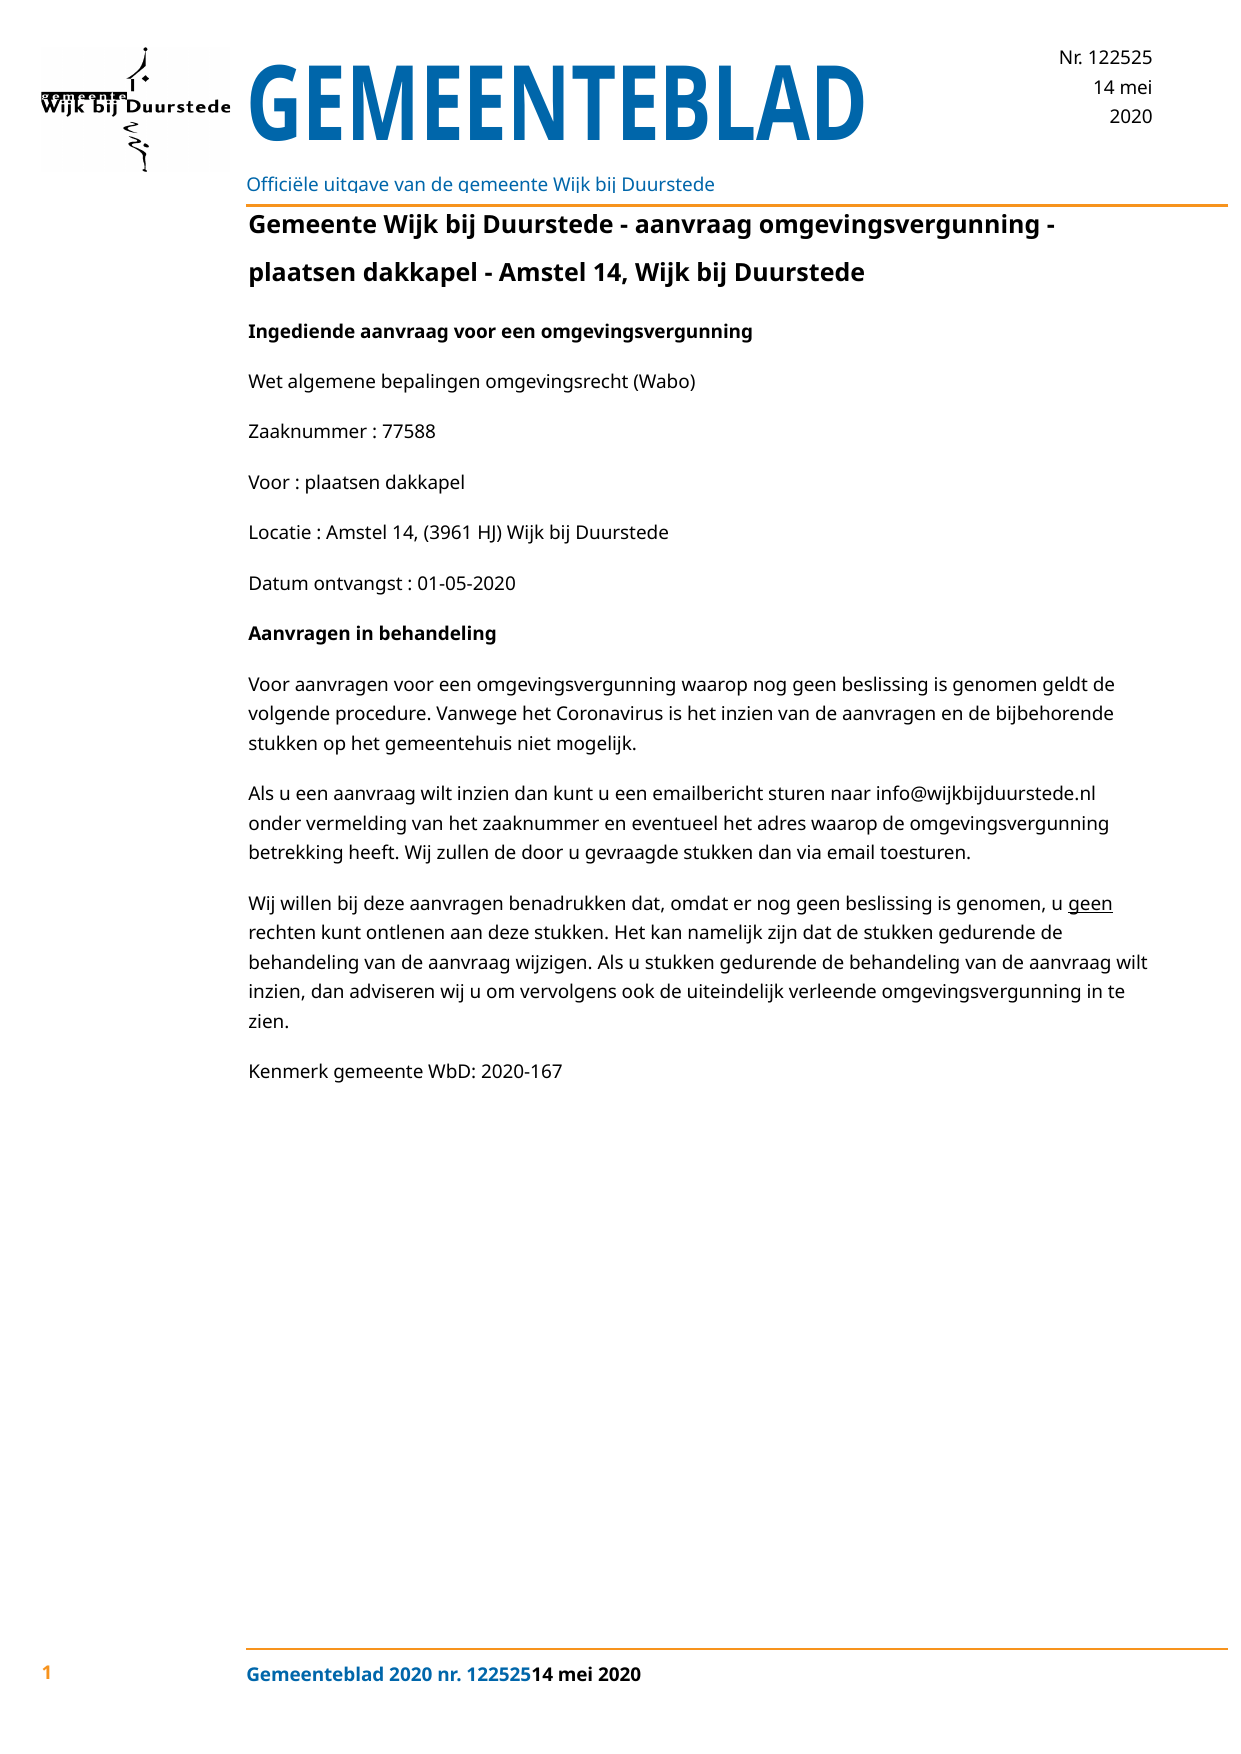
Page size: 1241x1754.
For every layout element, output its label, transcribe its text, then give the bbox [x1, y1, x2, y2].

text Locatie : Amstel 14, (3961 HJ) Wijk bij Duurstede [248, 519, 1152, 545]
text Ingediende aanvraag voor een omgevingsvergunning [248, 318, 1152, 344]
text Kenmerk gemeente WbD: 2020-167 [248, 1059, 1152, 1084]
text Als u een aanvraag wilt inzien dan kunt u een emailbericht sturen naar info@wijkbijduurstede.nl onder vermelding van het zaaknummer en eventueel het adres waarop de omgevingsvergunning betrekking heeft. Wij zullen de door u gevraagde stukken dan via email toesturen. [248, 780, 1152, 865]
text Voor aanvragen voor een omgevingsvergunning waarop nog geen beslissing is genomen geldt de volgende procedure. Vanwege het Coronavirus is het inzien van de aanvragen en de bijbehorende stukken op het gemeentehuis niet mogelijk. [248, 671, 1152, 756]
text Wij willen bij deze aanvragen benadrukken dat, omdat er nog geen beslissing is genomen, u geen rechten kunt ontlenen aan deze stukken. Het kan namelijk zijn dat de stukken gedurende de behandeling van de aanvraag wijzigen. Als u stukken gedurende de behandeling van de aanvraag wilt inzien, dan adviseren wij u om vervolgens ook de uiteindelijk verleende omgevingsvergunning in te zien. [248, 890, 1152, 1034]
text Zaaknummer : 77588 [248, 419, 1152, 444]
picture [41, 47, 231, 172]
text Aanvragen in behandeling [248, 620, 1152, 646]
text Wet algemene bepalingen omgevingsrecht (Wabo) [248, 368, 1152, 394]
text Gemeente Wijk bij Duurstede - aanvraag omgevingsvergunning - plaatsen dakkapel - Amstel 14, Wijk bij Duurstede [248, 207, 1152, 288]
text Voor : plaatsen dakkapel [248, 469, 1152, 495]
text Datum ontvangst : 01-05-2020 [248, 570, 1152, 596]
